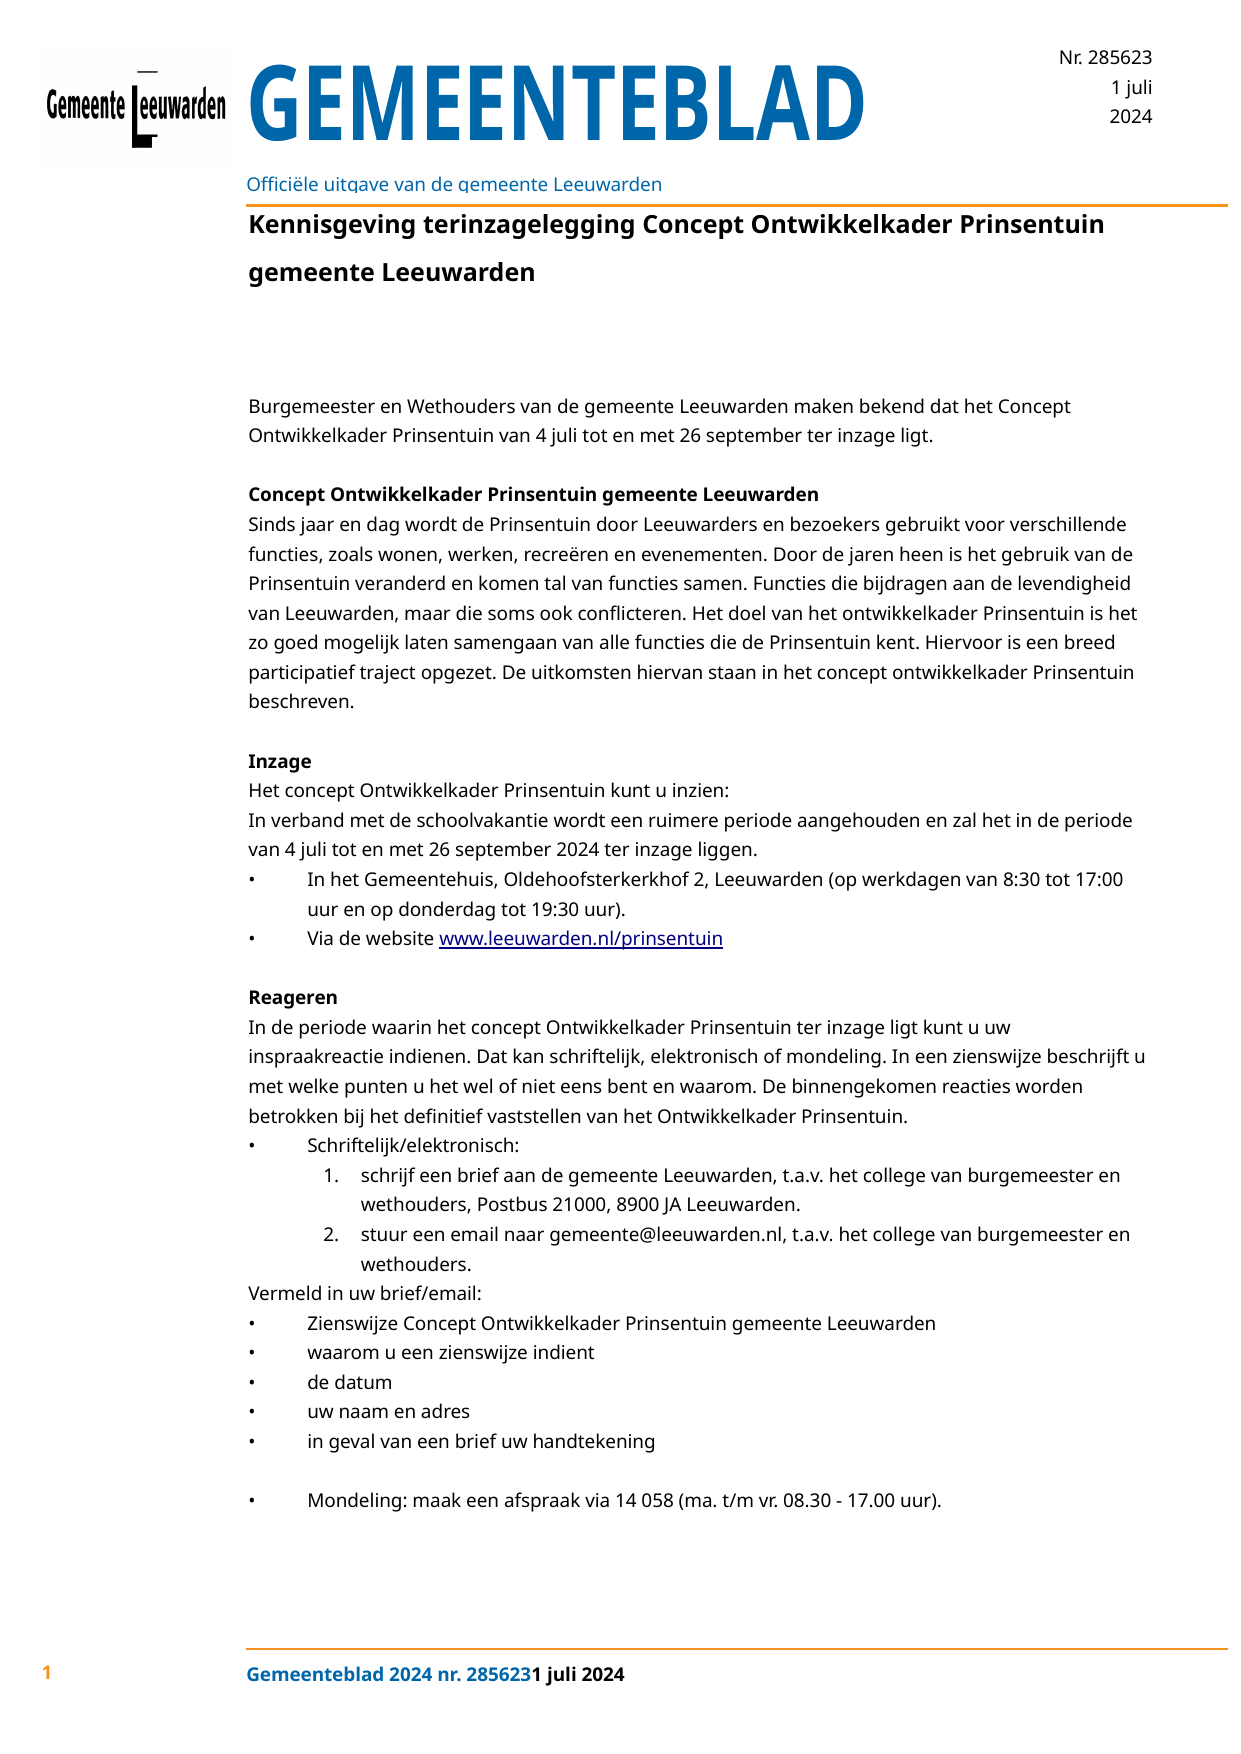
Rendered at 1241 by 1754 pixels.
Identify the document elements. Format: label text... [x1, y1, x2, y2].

list Schriftelijk/elektronisch: [248, 1132, 1152, 1158]
text Burgemeester en Wethouders van de gemeente Leeuwarden maken bekend dat het Concept Ontwikkelkader Prinsentuin van 4 juli tot en met 26 september ter inzage ligt. [248, 393, 1152, 448]
text Inzage [248, 748, 1152, 774]
list de datum [248, 1369, 1152, 1395]
text In verband met de schoolvakantie wordt een ruimere periode aangehouden en zal het in de periode van 4 juli tot en met 26 september 2024 ter inzage liggen. [248, 807, 1152, 862]
text Vermeld in uw brief/email: [248, 1280, 1152, 1306]
list Mondeling: maak een afspraak via 14 058 (ma. t/m vr. 08.30 - 17.00 uur). [248, 1487, 1152, 1513]
text Reageren [248, 984, 1152, 1010]
list Via de website www.leeuwarden.nl/prinsentuin [248, 925, 1152, 951]
list waarom u een zienswijze indient [248, 1339, 1152, 1365]
list In het Gemeentehuis, Oldehoofsterkerkhof 2, Leeuwarden (op werkdagen van 8:30 tot 17:00 uur en op donderdag tot 19:30 uur). [248, 866, 1152, 922]
text Het concept Ontwikkelkader Prinsentuin kunt u inzien: [248, 777, 1152, 803]
text Concept Ontwikkelkader Prinsentuin gemeente Leeuwarden [248, 482, 1152, 507]
list schrijf een brief aan de gemeente Leeuwarden, t.a.v. het college van burgemeester en wethouders, Postbus 21000, 8900 JA Leeuwarden. [323, 1162, 1152, 1217]
text In de periode waarin het concept Ontwikkelkader Prinsentuin ter inzage ligt kunt u uw inspraakreactie indienen. Dat kan schriftelijk, elektronisch of mondeling. In een zienswijze beschrijft u met welke punten u het wel of niet eens bent en waarom. De binnengekomen reacties worden betrokken bij het definitief vaststellen van het Ontwikkelkader Prinsentuin. [248, 1014, 1152, 1129]
list stuur een email naar gemeente@leeuwarden.nl, t.a.v. het college van burgemeester en wethouders. [323, 1221, 1152, 1277]
text Sinds jaar en dag wordt de Prinsentuin door Leeuwarders en bezoekers gebruikt voor verschillende functies, zoals wonen, werken, recreëren en evenementen. Door de jaren heen is het gebruik van de Prinsentuin veranderd en komen tal van functies samen. Functies die bijdragen aan de levendigheid van Leeuwarden, maar die soms ook conflicteren. Het doel van het ontwikkelkader Prinsentuin is het zo goed mogelijk laten samengaan van alle functies die de Prinsentuin kent. Hiervoor is een breed participatief traject opgezet. De uitkomsten hiervan staan in het concept ontwikkelkader Prinsentuin beschreven. [248, 511, 1152, 714]
text Kennisgeving terinzagelegging Concept Ontwikkelkader Prinsentuin gemeente Leeuwarden [248, 207, 1152, 288]
picture [41, 47, 231, 172]
list in geval van een brief uw handtekening [248, 1428, 1152, 1454]
list uw naam en adres [248, 1399, 1152, 1424]
list Zienswijze Concept Ontwikkelkader Prinsentuin gemeente Leeuwarden [248, 1310, 1152, 1336]
